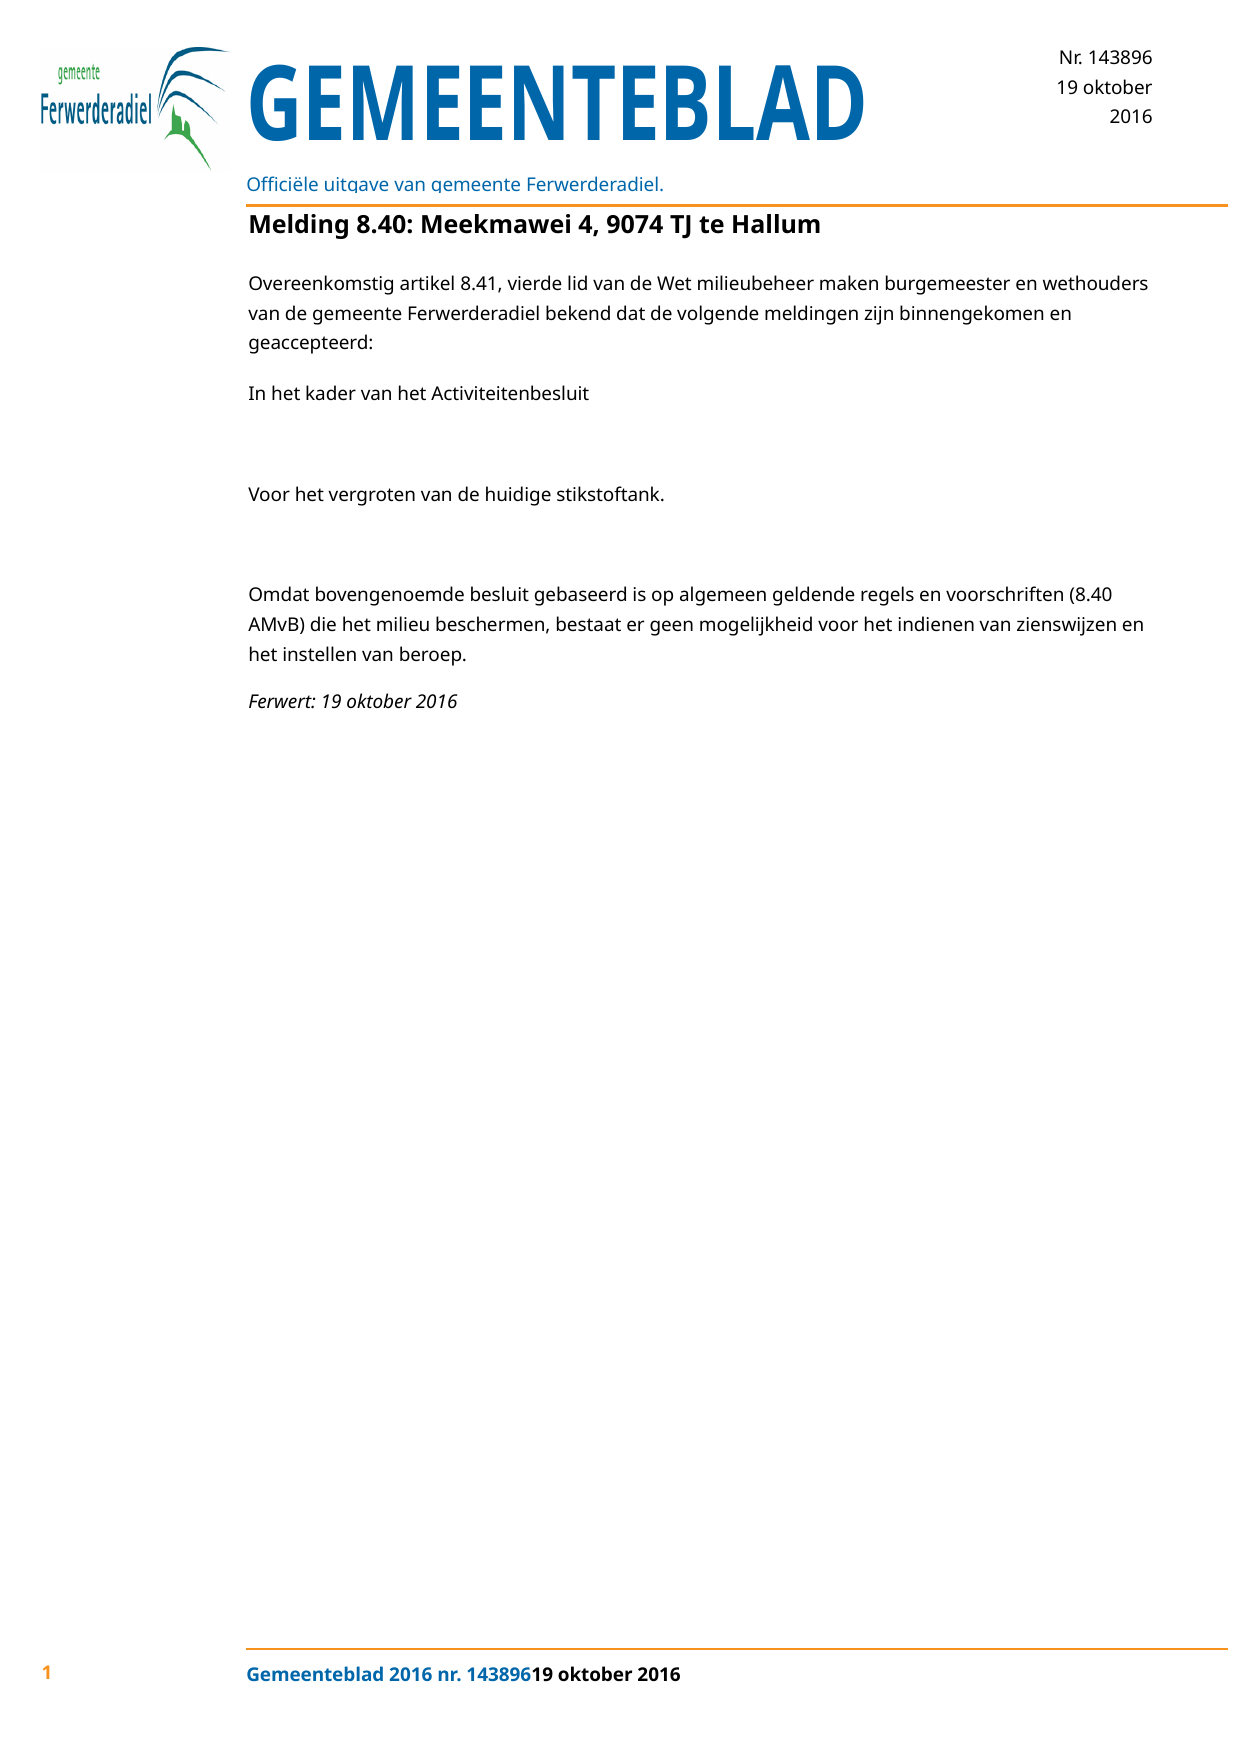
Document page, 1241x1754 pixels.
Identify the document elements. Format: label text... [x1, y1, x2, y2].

text Omdat bovengenoemde besluit gebaseerd is op algemeen geldende regels en voorschriften (8.40 AMvB) die het milieu beschermen, bestaat er geen mogelijkheid voor het indienen van zienswijzen en het instellen van beroep. [248, 582, 1152, 666]
text Overeenkomstig artikel 8.41, vierde lid van de Wet milieubeheer maken burgemeester en wethouders van de gemeente Ferwerderadiel bekend dat de volgende meldingen zijn binnengekomen en geaccepteerd: [248, 270, 1152, 355]
text Voor het vergroten van de huidige stikstoftank. [248, 481, 1152, 506]
text Melding 8.40: Meekmawei 4, 9074 TJ te Hallum [248, 207, 1152, 241]
picture [41, 47, 231, 172]
text In het kader van het Activiteitenbesluit [248, 380, 1152, 406]
text Ferwert: 19 oktober 2016 [248, 688, 1152, 714]
